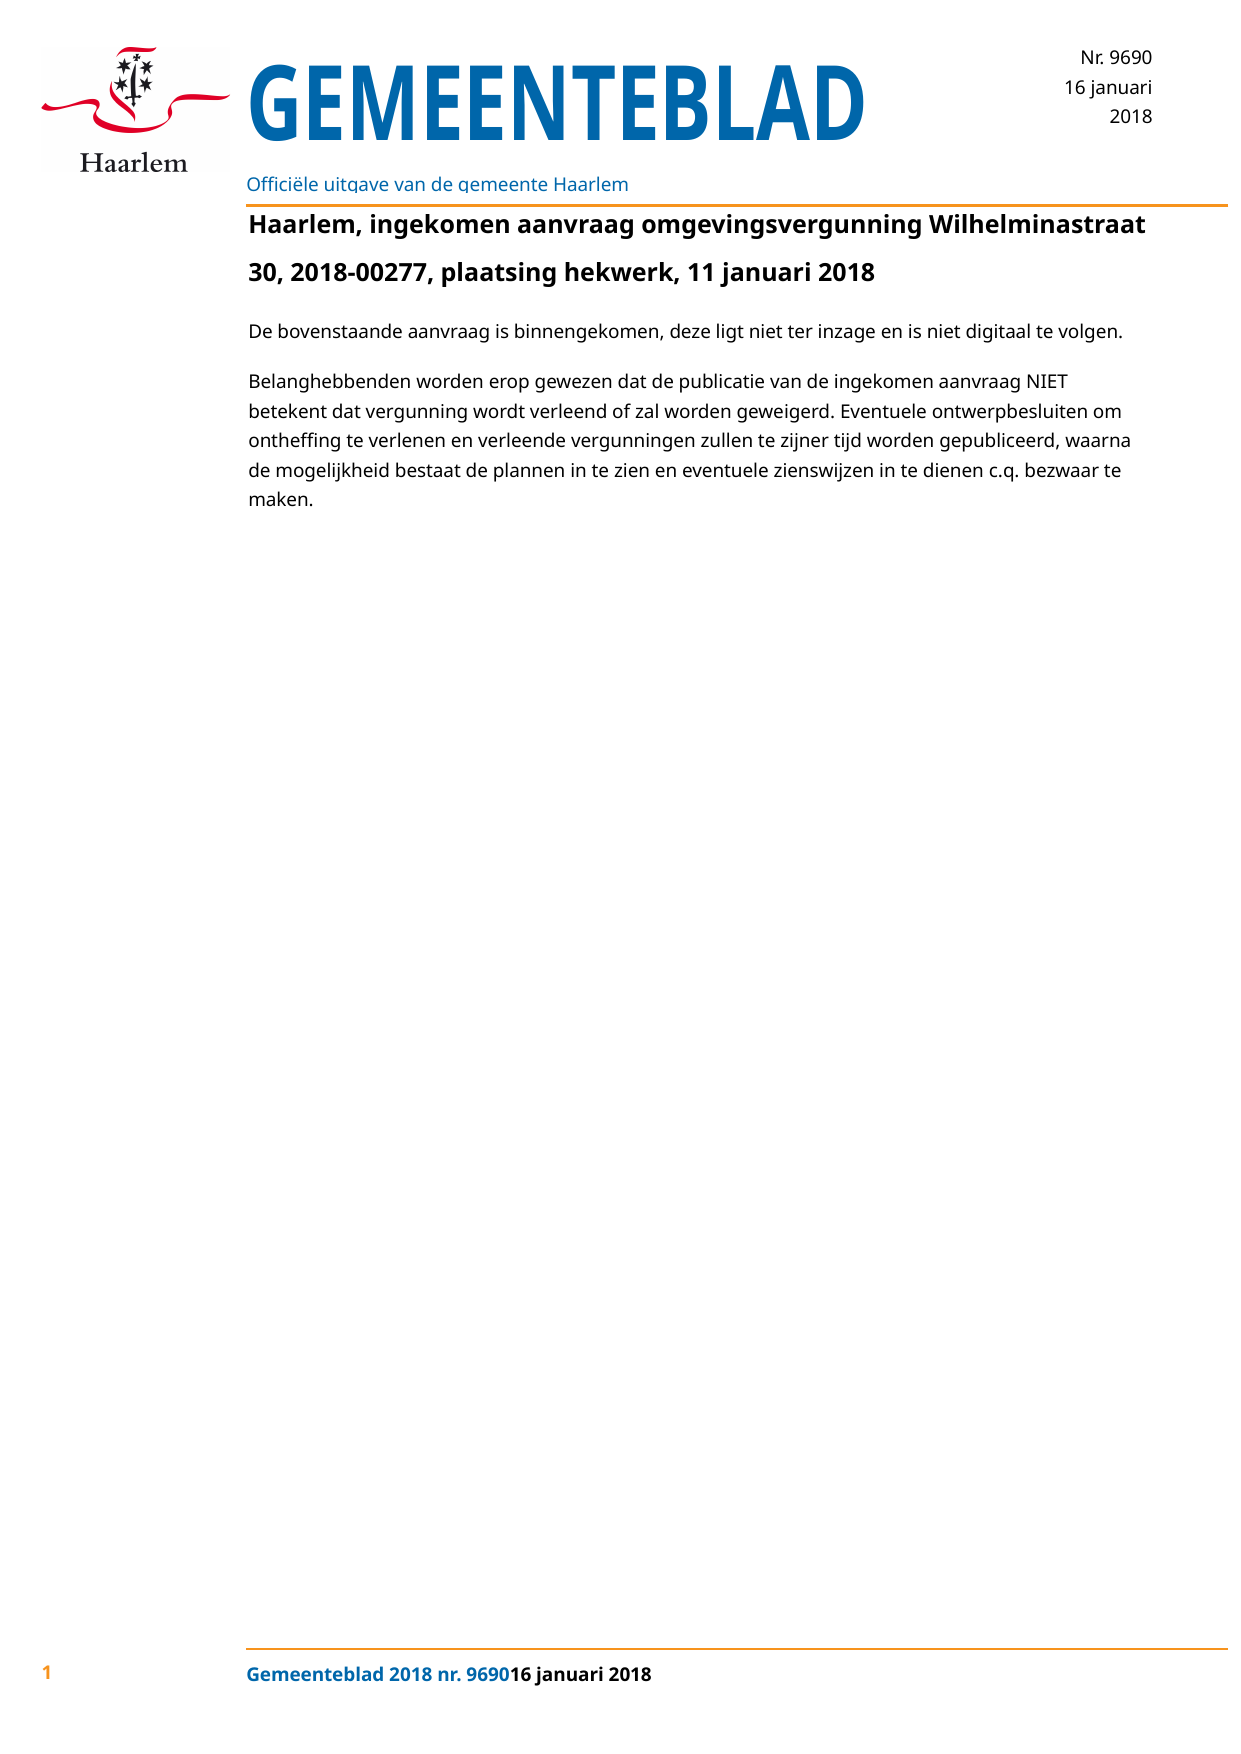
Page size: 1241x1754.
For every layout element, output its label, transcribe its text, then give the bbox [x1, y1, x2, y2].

text Belanghebbenden worden erop gewezen dat de publicatie van de ingekomen aanvraag NIET betekent dat vergunning wordt verleend of zal worden geweigerd. Eventuele ontwerpbesluiten om ontheffing te verlenen en verleende vergunningen zullen te zijner tijd worden gepubliceerd, waarna de mogelijkheid bestaat de plannen in te zien en eventuele zienswijzen in te dienen c.q. bezwaar te maken. [248, 368, 1152, 512]
text Haarlem, ingekomen aanvraag omgevingsvergunning Wilhelminastraat 30, 2018-00277, plaatsing hekwerk, 11 januari 2018 [248, 207, 1152, 288]
picture [41, 47, 231, 172]
text De bovenstaande aanvraag is binnengekomen, deze ligt niet ter inzage en is niet digitaal te volgen. [248, 318, 1152, 344]
